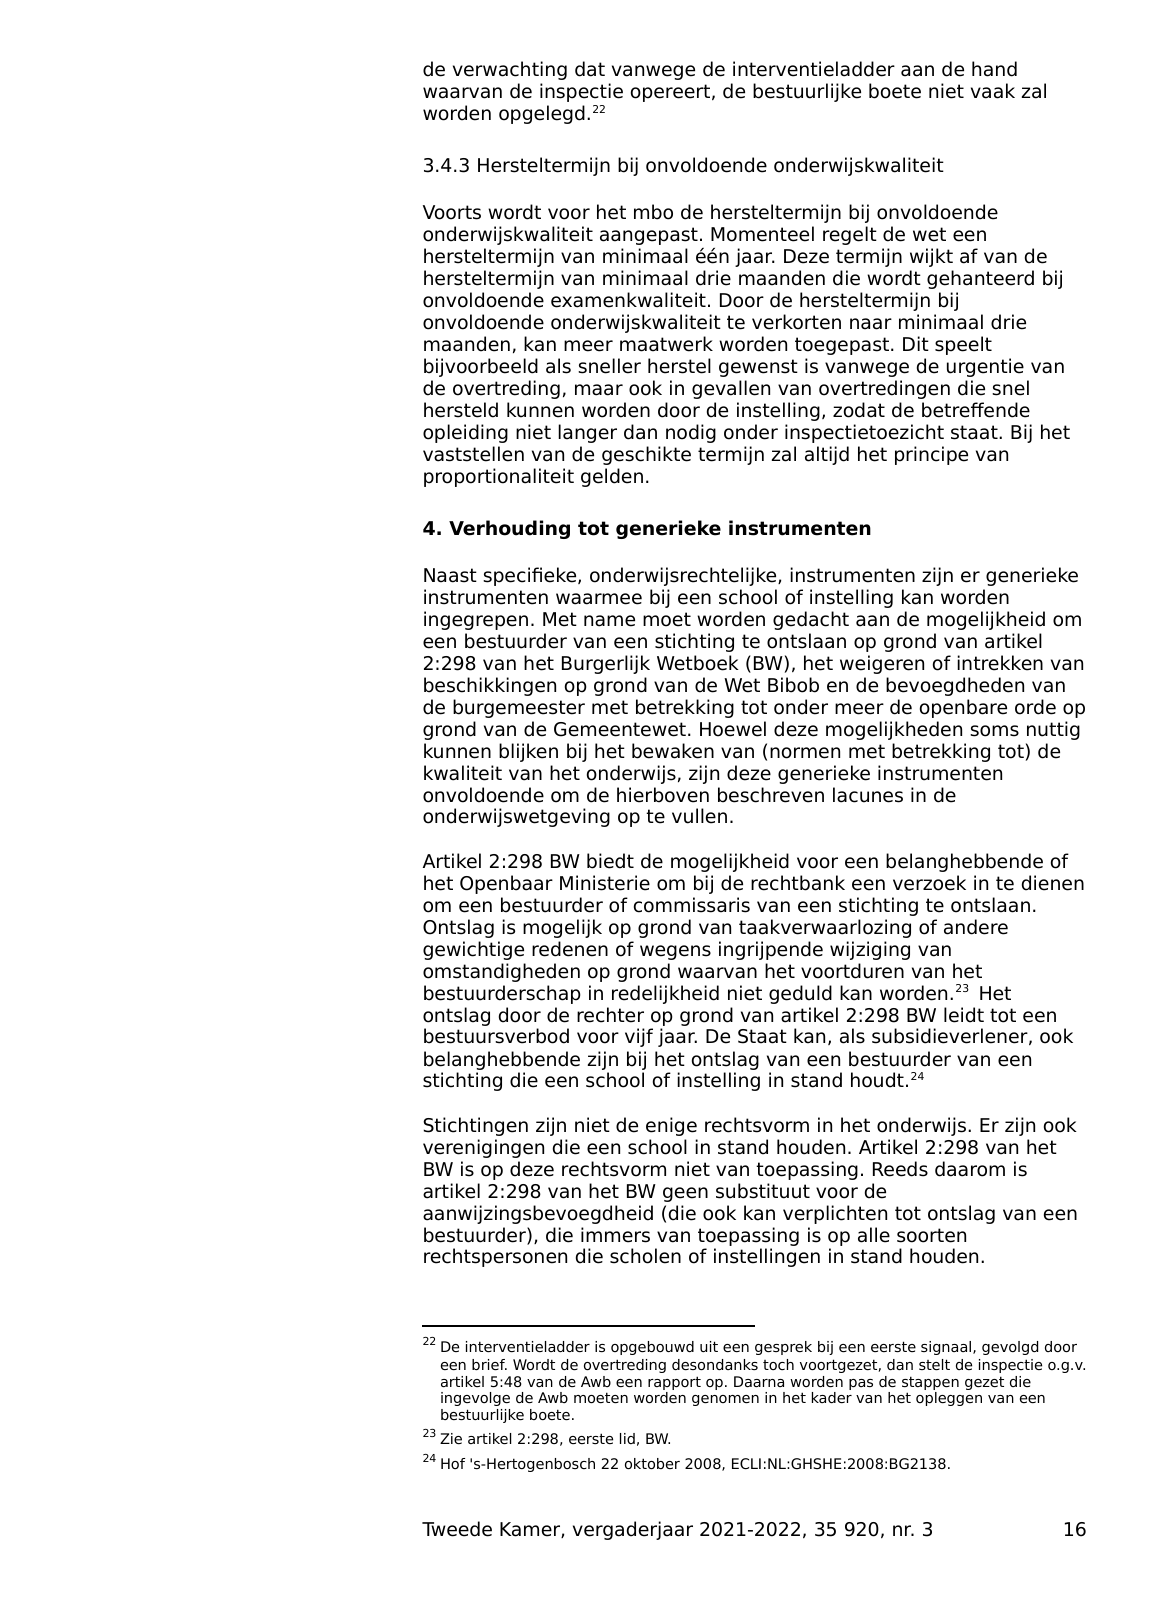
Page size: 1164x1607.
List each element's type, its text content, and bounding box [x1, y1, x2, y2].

subtitle 4. Verhouding tot generieke instrumenten [422, 518, 1087, 540]
text De interventieladder is opgebouwd uit een gesprek bij een eerste signaal, gevolgd door een brief. Wordt de overtreding desondanks toch voortgezet, dan stelt de inspectie o.g.v. artikel 5:48 van de Awb een rapport op. Daarna worden pas de stappen gezet die ingevolge de Awb moeten worden genomen in het kader van het opleggen van een bestuurlijke boete. [422, 1335, 1087, 1424]
subtitle 3.4.3 Hersteltermijn bij onvoldoende onderwijskwaliteit [422, 155, 1087, 177]
text Voorts wordt voor het mbo de hersteltermijn bij onvoldoende onderwijskwaliteit aangepast. Momenteel regelt de wet een hersteltermijn van minimaal één jaar. Deze termijn wijkt af van de hersteltermijn van minimaal drie maanden die wordt gehanteerd bij onvoldoende examenkwaliteit. Door de hersteltermijn bij onvoldoende onderwijskwaliteit te verkorten naar minimaal drie maanden, kan meer maatwerk worden toegepast. Dit speelt bijvoorbeeld als sneller herstel gewenst is vanwege de urgentie van de overtreding, maar ook in gevallen van overtredingen die snel hersteld kunnen worden door de instelling, zodat de betreffende opleiding niet langer dan nodig onder inspectietoezicht staat. Bij het vaststellen van de geschikte termijn zal altijd het principe van proportionaliteit gelden. [422, 202, 1087, 488]
text Zie artikel 2:298, eerste lid, BW. [422, 1427, 1087, 1449]
text Hof 's-Hertogenbosch 22 oktober 2008, ECLI:NL:GHSHE:2008:BG2138. [422, 1452, 1087, 1474]
text de verwachting dat vanwege de interventieladder aan de hand waarvan de inspectie opereert, de bestuurlijke boete niet vaak zal worden opgelegd. [422, 59, 1087, 125]
text Naast specifieke, onderwijsrechtelijke, instrumenten zijn er generieke instrumenten waarmee bij een school of instelling kan worden ingegrepen. Met name moet worden gedacht aan de mogelijkheid om een bestuurder van een stichting te ontslaan op grond van artikel 2:298 van het Burgerlijk Wetboek (BW), het weigeren of intrekken van beschikkingen op grond van de Wet Bibob en de bevoegdheden van de burgemeester met betrekking tot onder meer de openbare orde op grond van de Gemeentewet. Hoewel deze mogelijkheden soms nuttig kunnen blijken bij het bewaken van (normen met betrekking tot) de kwaliteit van het onderwijs, zijn deze generieke instrumenten onvoldoende om de hierboven beschreven lacunes in de onderwijswetgeving op te vullen. [422, 565, 1087, 828]
text Artikel 2:298 BW biedt de mogelijkheid voor een belanghebbende of het Openbaar Ministerie om bij de rechtbank een verzoek in te dienen om een bestuurder of commissaris van een stichting te ontslaan. Ontslag is mogelijk op grond van taakverwaarlozing of andere gewichtige redenen of wegens ingrijpende wijziging van omstandigheden op grond waarvan het voortduren van het bestuurderschap in redelijkheid niet geduld kan worden. Het ontslag door de rechter op grond van artikel 2:298 BW leidt tot een bestuursverbod voor vijf jaar. De Staat kan, als subsidieverlener, ook belanghebbende zijn bij het ontslag van een bestuurder van een stichting die een school of instelling in stand houdt. [422, 851, 1087, 1092]
text Stichtingen zijn niet de enige rechtsvorm in het onderwijs. Er zijn ook verenigingen die een school in stand houden. Artikel 2:298 van het BW is op deze rechtsvorm niet van toepassing. Reeds daarom is artikel 2:298 van het BW geen substituut voor de aanwijzingsbevoegdheid (die ook kan verplichten tot ontslag van een bestuurder), die immers van toepassing is op alle soorten rechtspersonen die scholen of instellingen in stand houden. [422, 1114, 1087, 1268]
